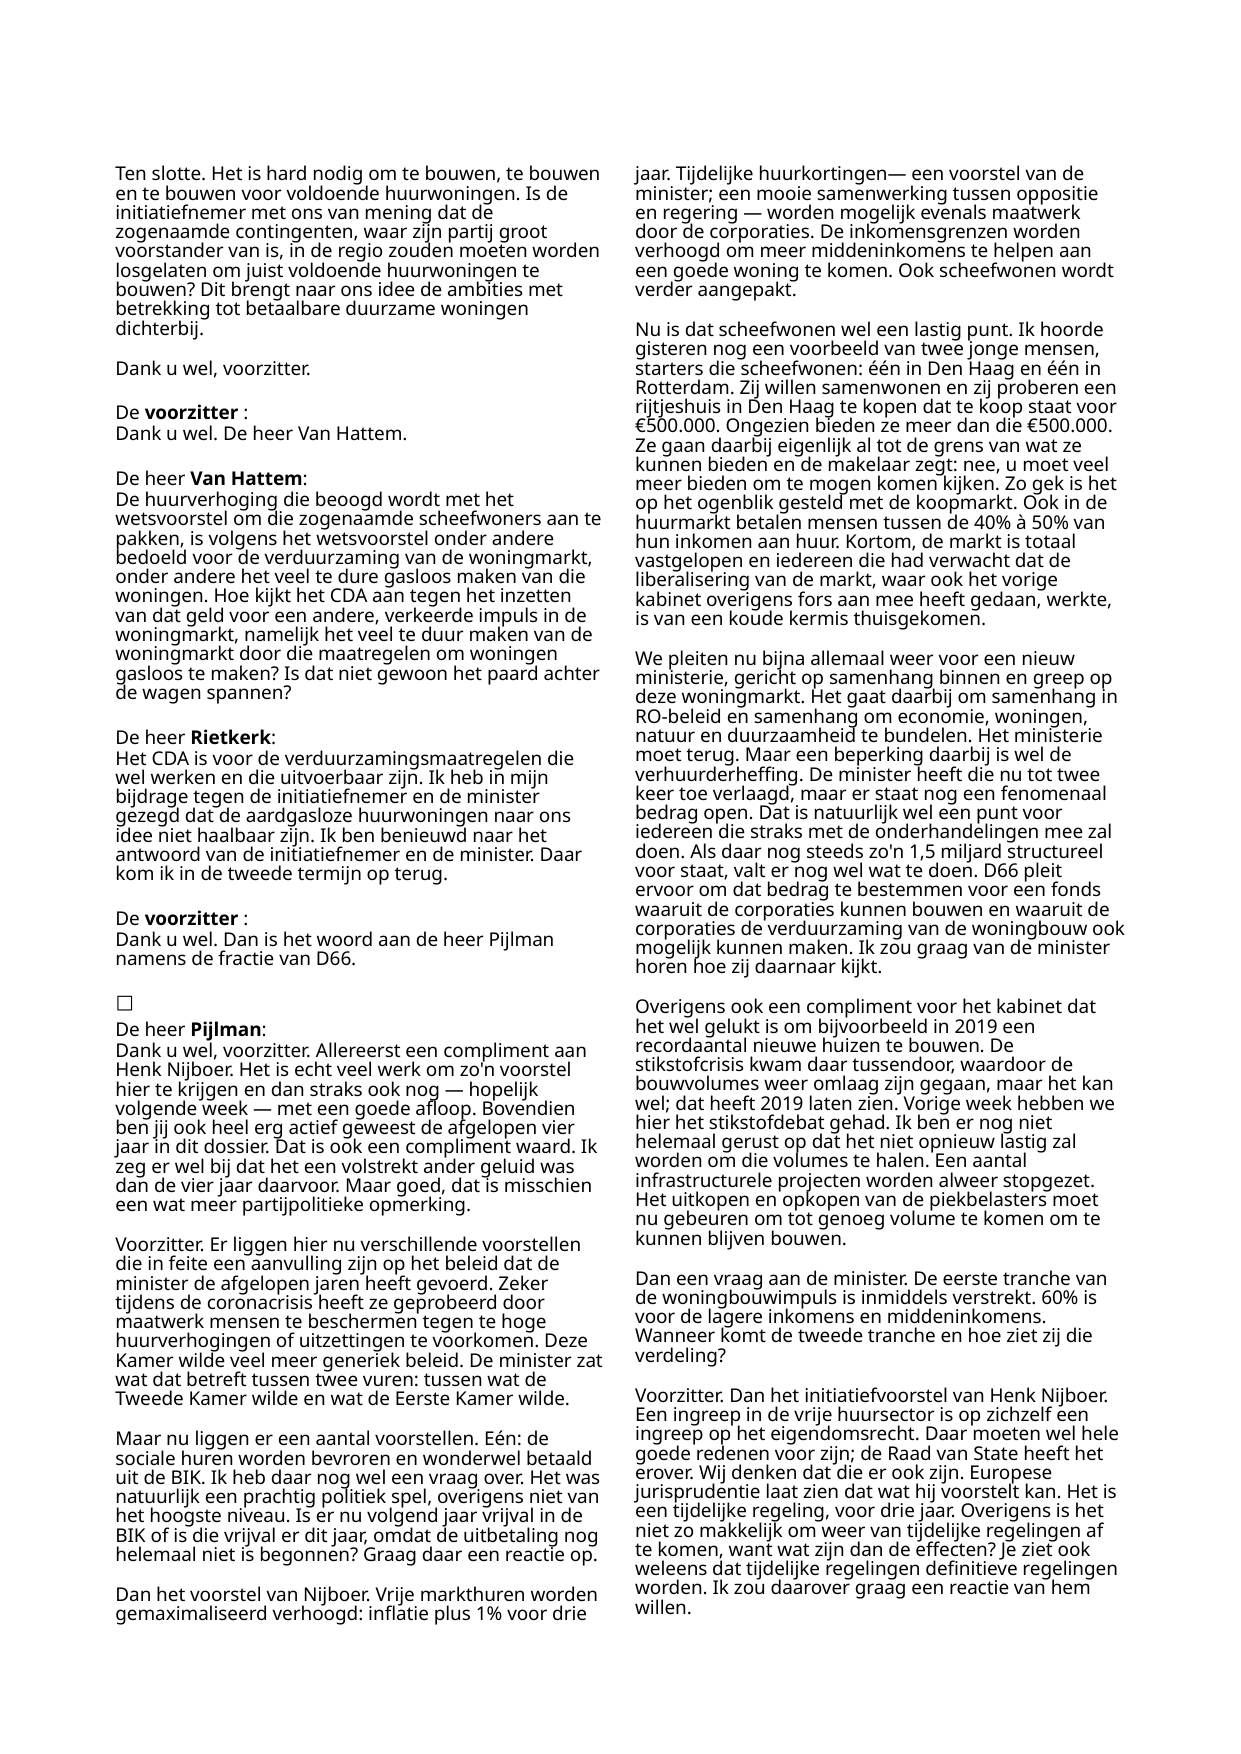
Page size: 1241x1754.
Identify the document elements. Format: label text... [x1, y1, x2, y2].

text De huurverhoging die beoogd wordt met het wetsvoorstel om die zogenaamde scheefwoners aan te pakken, is volgens het wetsvoorstel onder andere bedoeld voor de verduurzaming van de woningmarkt, onder andere het veel te dure gasloos maken van die woningen. Hoe kijkt het CDA aan tegen het inzetten van dat geld voor een andere, verkeerde impuls in de woningmarkt, namelijk het veel te duur maken van de woningmarkt door die maatregelen om woningen gasloos te maken? Is dat niet gewoon het paard achter de wagen spannen? [115, 491, 605, 703]
text Nu is dat scheefwonen wel een lastig punt. Ik hoorde gisteren nog een voorbeeld van twee jonge mensen, starters die scheefwonen: één in Den Haag en één in Rotterdam. Zij willen samenwonen en zij proberen een rijtjeshuis in Den Haag te kopen dat te koop staat voor €500.000. Ongezien bieden ze meer dan die €500.000. Ze gaan daarbij eigenlijk al tot de grens van wat ze kunnen bieden en de makelaar zegt: nee, u moet veel meer bieden om te mogen komen kijken. Zo gek is het op het ogenblik gesteld met de koopmarkt. Ook in de huurmarkt betalen mensen tussen de 40% à 50% van hun inkomen aan huur. Kortom, de markt is totaal vastgelopen en iedereen die had verwacht dat de liberalisering van de markt, waar ook het vorige kabinet overigens fors aan mee heeft gedaan, werkte, is van een koude kermis thuisgekomen. [635, 321, 1125, 629]
text Dank u wel. De heer Van Hattem. [115, 425, 605, 444]
text Het CDA is voor de verduurzamingsmaatregelen die wel werken en die uitvoerbaar zijn. Ik heb in mijn bijdrage tegen de initiatiefnemer en de minister gezegd dat de aardgasloze huurwoningen naar ons idee niet haalbaar zijn. Ik ben benieuwd naar het antwoord van de initiatiefnemer en de minister. Daar kom ik in de tweede termijn op terug. [115, 750, 605, 884]
text De heer Pijlman: [115, 1016, 605, 1042]
text Maar nu liggen er een aantal voorstellen. Eén: de sociale huren worden bevroren en wonderwel betaald uit de BIK. Ik heb daar nog wel een vraag over. Het was natuurlijk een prachtig politiek spel, overigens niet van het hoogste niveau. Is er nu volgend jaar vrijval in de BIK of is die vrijval er dit jaar, omdat de uitbetaling nog helemaal niet is begonnen? Graag daar een reactie op. [115, 1430, 605, 1565]
text We pleiten nu bijna allemaal weer voor een nieuw ministerie, gericht op samenhang binnen en greep op deze woningmarkt. Het gaat daarbij om samenhang in RO-beleid en samenhang om economie, woningen, natuur en duurzaamheid te bundelen. Het ministerie moet terug. Maar een beperking daarbij is wel de verhuurderheffing. De minister heeft die nu tot twee keer toe verlaagd, maar er staat nog een fenomenaal bedrag open. Dat is natuurlijk wel een punt voor iedereen die straks met de onderhandelingen mee zal doen. Als daar nog steeds zo'n 1,5 miljard structureel voor staat, valt er nog wel wat te doen. D66 pleit ervoor om dat bedrag te bestemmen voor een fonds waaruit de corporaties kunnen bouwen en waaruit de corporaties de verduurzaming van de woningbouw ook mogelijk kunnen maken. Ik zou graag van de minister horen hoe zij daarnaar kijkt. [635, 650, 1125, 978]
text De heer Van Hattem: [115, 465, 605, 491]
text De voorzitter : [115, 399, 605, 425]
text Voorzitter. Er liggen hier nu verschillende voorstellen die in feite een aanvulling zijn op het beleid dat de minister de afgelopen jaren heeft gevoerd. Zeker tijdens de coronacrisis heeft ze geprobeerd door maatwerk mensen te beschermen tegen te hoge huurverhogingen of uitzettingen te voorkomen. Deze Kamer wilde veel meer generiek beleid. De minister zat wat dat betreft tussen twee vuren: tussen wat de Tweede Kamer wilde en wat de Eerste Kamer wilde. [115, 1236, 605, 1409]
text Dank u wel, voorzitter. Allereerst een compliment aan Henk Nijboer. Het is echt veel werk om zo'n voorstel hier te krijgen en dan straks ook nog — hopelijk volgende week — met een goede afloop. Bovendien ben jij ook heel erg actief geweest de afgelopen vier jaar in dit dossier. Dat is ook een compliment waard. Ik zeg er wel bij dat het een volstrekt ander geluid was dan de vier jaar daarvoor. Maar goed, dat is misschien een wat meer partijpolitieke opmerking. [115, 1042, 605, 1215]
text Dan het voorstel van Nijboer. Vrije markthuren worden gemaximaliseerd verhoogd: inflatie plus 1% voor drie [115, 1586, 605, 1624]
text Dank u wel, voorzitter. [115, 359, 605, 379]
text jaar. Tijdelijke huurkortingen— een voorstel van de minister; een mooie samenwerking tussen oppositie en regering — worden mogelijk evenals maatwerk door de corporaties. De inkomensgrenzen worden verhoogd om meer middeninkomens te helpen aan een goede woning te komen. Ook scheefwonen wordt verder aangepakt. [635, 165, 1125, 300]
text Voorzitter. Dan het initiatiefvoorstel van Henk Nijboer. Een ingreep in de vrije huursector is op zichzelf een ingreep op het eigendomsrecht. Daar moeten wel hele goede redenen voor zijn; de Raad van State heeft het erover. Wij denken dat die er ook zijn. Europese jurisprudentie laat zien dat wat hij voorstelt kan. Het is een tijdelijke regeling, voor drie jaar. Overigens is het niet zo makkelijk om weer van tijdelijke regelingen af te komen, want wat zijn dan de effecten? Je ziet ook weleens dat tijdelijke regelingen definitieve regelingen worden. Ik zou daarover graag een reactie van hem willen. [635, 1387, 1125, 1618]
text Ten slotte. Het is hard nodig om te bouwen, te bouwen en te bouwen voor voldoende huurwoningen. Is de initiatiefnemer met ons van mening dat de zogenaamde contingenten, waar zijn partij groot voorstander van is, in de regio zouden moeten worden losgelaten om juist voldoende huurwoningen te bouwen? Dit brengt naar ons idee de ambities met betrekking tot betaalbare duurzame woningen dichterbij. [115, 165, 605, 339]
text Dan een vraag aan de minister. De eerste tranche van de woningbouwimpuls is inmiddels verstrekt. 60% is voor de lagere inkomens en middeninkomens. Wanneer komt de tweede tranche en hoe ziet zij die verdeling? [635, 1269, 1125, 1366]
text Dank u wel. Dan is het woord aan de heer Pijlman namens de fractie van D66. [115, 931, 605, 970]
text Overigens ook een compliment voor het kabinet dat het wel gelukt is om bijvoorbeeld in 2019 een recordaantal nieuwe huizen te bouwen. De stikstofcrisis kwam daar tussendoor, waardoor de bouwvolumes weer omlaag zijn gegaan, maar het kan wel; dat heeft 2019 laten zien. Vorige week hebben we hier het stikstofdebat gehad. Ik ben er nog niet helemaal gerust op dat het niet opnieuw lastig zal worden om die volumes te halen. Een aantal infrastructurele projecten worden alweer stopgezet. Het uitkopen en opkopen van de piekbelasters moet nu gebeuren om tot genoeg volume te komen om te kunnen blijven bouwen. [635, 998, 1125, 1249]
text De heer Rietkerk: [115, 724, 605, 750]
text De voorzitter : [115, 905, 605, 931]
text ⬜ [115, 991, 605, 1016]
